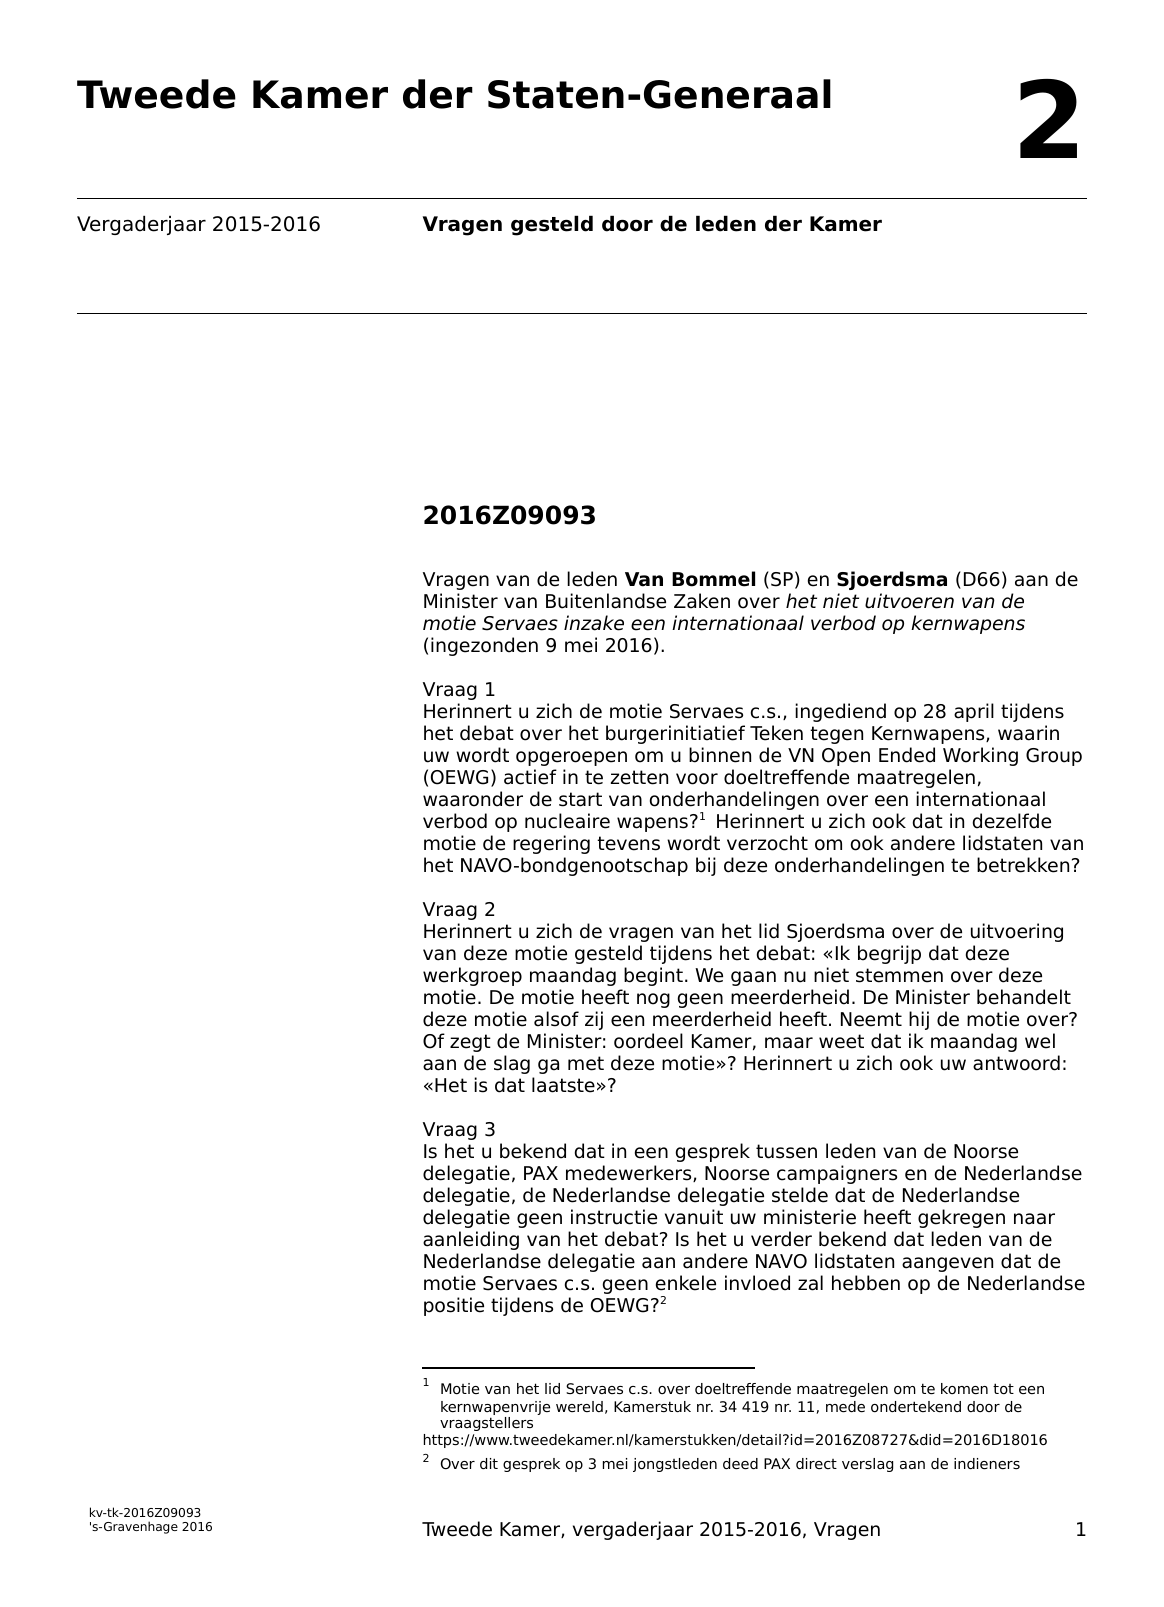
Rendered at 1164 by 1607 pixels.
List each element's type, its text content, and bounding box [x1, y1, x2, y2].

text 2016Z09093 [422, 501, 1087, 531]
text Over dit gesprek op 3 mei jongstleden deed PAX direct verslag aan de indieners [422, 1452, 1087, 1474]
text https://www.tweedekamer.nl/kamerstukken/detail?id=2016Z08727&did=2016D18016 [422, 1432, 1087, 1449]
table_header 2 [886, 59, 1087, 198]
text Motie van het lid Servaes c.s. over doeltreffende maatregelen om te komen tot een kernwapenvrije wereld, Kamerstuk nr. 34 419 nr. 11, mede ondertekend door de vraagstellers [422, 1377, 1087, 1432]
text Vragen van de leden Van Bommel (SP) en Sjoerdsma (D66) aan de Minister van Buitenlandse Zaken over het niet uitvoeren van de motie Servaes inzake een internationaal verbod op kernwapens (ingezonden 9 mei 2016). [422, 569, 1087, 657]
table_header Tweede Kamer der Staten-Generaal [77, 59, 886, 198]
text Is het u bekend dat in een gesprek tussen leden van de Noorse delegatie, PAX medewerkers, Noorse campaigners en de Nederlandse delegatie, de Nederlandse delegatie stelde dat de Nederlandse delegatie geen instructie vanuit uw ministerie heeft gekregen naar aanleiding van het debat? Is het u verder bekend dat leden van de Nederlandse delegatie aan andere NAVO lidstaten aangeven dat de motie Servaes c.s. geen enkele invloed zal hebben op de Nederlandse positie tijdens de OEWG? [422, 1141, 1087, 1317]
text Vraag 2 [422, 899, 1087, 921]
text 's-Gravenhage 2016 [88, 1520, 323, 1534]
text Vraag 3 [422, 1119, 1087, 1141]
text Vraag 1 [422, 679, 1087, 701]
text kv-tk-2016Z09093 [88, 1506, 323, 1520]
table_cell Vragen gesteld door de leden der Kamer [422, 199, 1087, 313]
table_cell Vergaderjaar 2015-2016 [77, 199, 422, 313]
text Herinnert u zich de vragen van het lid Sjoerdsma over de uitvoering van deze motie gesteld tijdens het debat: «Ik begrijp dat deze werkgroep maandag begint. We gaan nu niet stemmen over deze motie. De motie heeft nog geen meerderheid. De Minister behandelt deze motie alsof zij een meerderheid heeft. Neemt hij de motie over? Of zegt de Minister: oordeel Kamer, maar weet dat ik maandag wel aan de slag ga met deze motie»? Herinnert u zich ook uw antwoord: «Het is dat laatste»? [422, 921, 1087, 1097]
text Herinnert u zich de motie Servaes c.s., ingediend op 28 april tijdens het debat over het burgerinitiatief Teken tegen Kernwapens, waarin uw wordt opgeroepen om u binnen de VN Open Ended Working Group (OEWG) actief in te zetten voor doeltreffende maatregelen, waaronder de start van onderhandelingen over een internationaal verbod op nucleaire wapens? Herinnert u zich ook dat in dezelfde motie de regering tevens wordt verzocht om ook andere lidstaten van het NAVO-bondgenootschap bij deze onderhandelingen te betrekken? [422, 701, 1087, 877]
